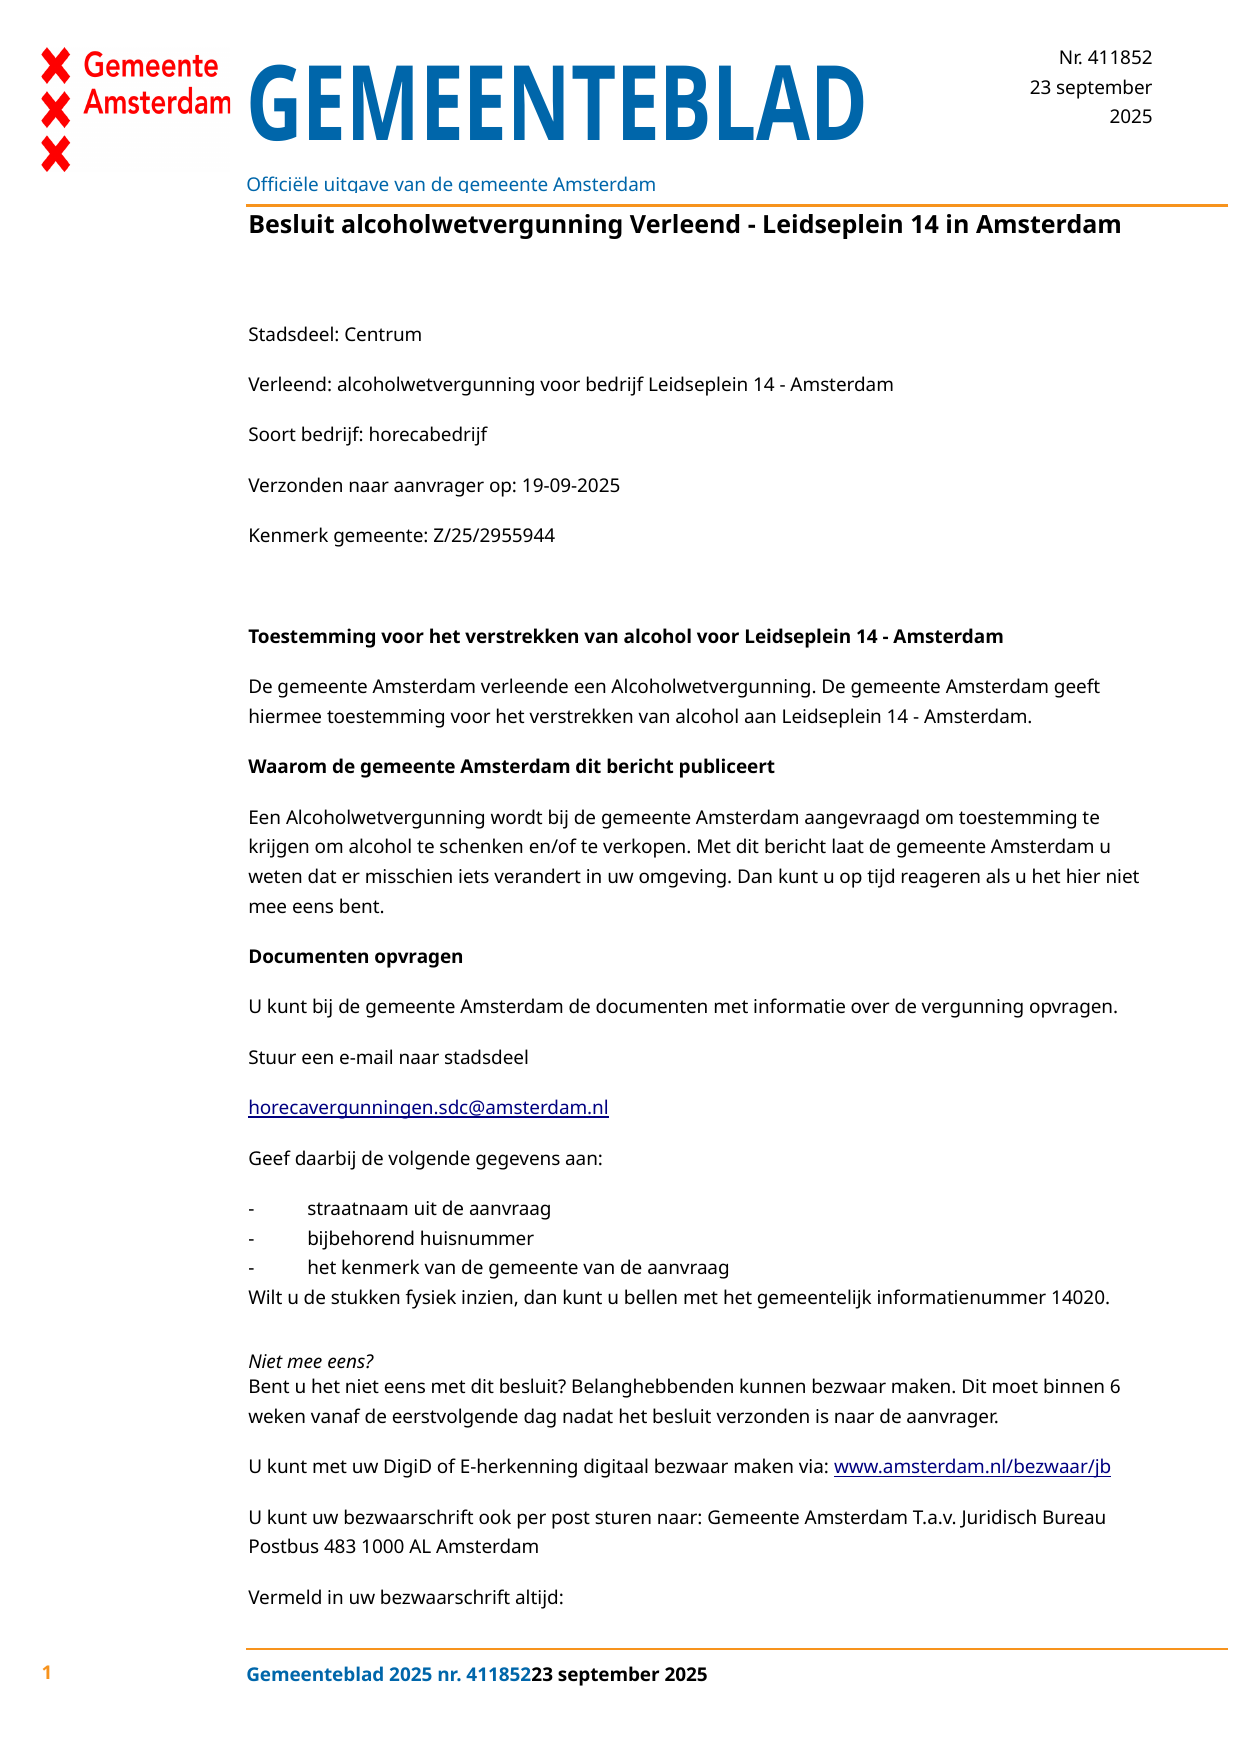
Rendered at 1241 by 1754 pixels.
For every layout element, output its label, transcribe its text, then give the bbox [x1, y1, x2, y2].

text Een Alcoholwetvergunning wordt bij de gemeente Amsterdam aangevraagd om toestemming te krijgen om alcohol te schenken en/of te verkopen. Met dit bericht laat de gemeente Amsterdam u weten dat er misschien iets verandert in uw omgeving. Dan kunt u op tijd reageren als u het hier niet mee eens bent. [248, 804, 1152, 918]
text Verleend: alcoholwetvergunning voor bedrijf Leidseplein 14 - Amsterdam [248, 371, 1152, 397]
text Kenmerk gemeente: Z/25/2955944 [248, 522, 1152, 548]
picture [41, 47, 231, 172]
text Besluit alcoholwetvergunning Verleend - Leidseplein 14 in Amsterdam [248, 207, 1152, 241]
text Vermeld in uw bezwaarschrift altijd: [248, 1584, 1152, 1610]
list het kenmerk van de gemeente van de aanvraag [248, 1254, 1152, 1280]
text horecavergunningen.sdc@amsterdam.nl [248, 1094, 1152, 1120]
text Niet mee eens? [248, 1348, 1152, 1374]
text Bent u het niet eens met dit besluit? Belanghebbenden kunnen bezwaar maken. Dit moet binnen 6 weken vanaf de eerstvolgende dag nadat het besluit verzonden is naar de aanvrager. [248, 1374, 1152, 1429]
list straatnaam uit de aanvraag [248, 1195, 1152, 1221]
list bijbehorend huisnummer [248, 1225, 1152, 1251]
text Wilt u de stukken fysiek inzien, dan kunt u bellen met het gemeentelijk informatienummer 14020. [248, 1284, 1152, 1310]
text U kunt met uw DigiD of E-herkenning digitaal bezwaar maken via: www.amsterdam.nl/bezwaar/jb [248, 1454, 1152, 1479]
text De gemeente Amsterdam verleende een Alcoholwetvergunning. De gemeente Amsterdam geeft hiermee toestemming voor het verstrekken van alcohol aan Leidseplein 14 - Amsterdam. [248, 674, 1152, 729]
text Soort bedrijf: horecabedrijf [248, 422, 1152, 447]
text Stadsdeel: Centrum [248, 321, 1152, 346]
text U kunt bij de gemeente Amsterdam de documenten met informatie over de vergunning opvragen. [248, 994, 1152, 1019]
text Geef daarbij de volgende gegevens aan: [248, 1145, 1152, 1171]
text Toestemming voor het verstrekken van alcohol voor Leidseplein 14 - Amsterdam [248, 623, 1152, 649]
text Waarom de gemeente Amsterdam dit bericht publiceert [248, 754, 1152, 779]
text Documenten opvragen [248, 943, 1152, 969]
text Verzonden naar aanvrager op: 19-09-2025 [248, 472, 1152, 498]
text Stuur een e-mail naar stadsdeel [248, 1044, 1152, 1070]
text U kunt uw bezwaarschrift ook per post sturen naar: Gemeente Amsterdam T.a.v. Juridisch Bureau Postbus 483 1000 AL Amsterdam [248, 1504, 1152, 1559]
